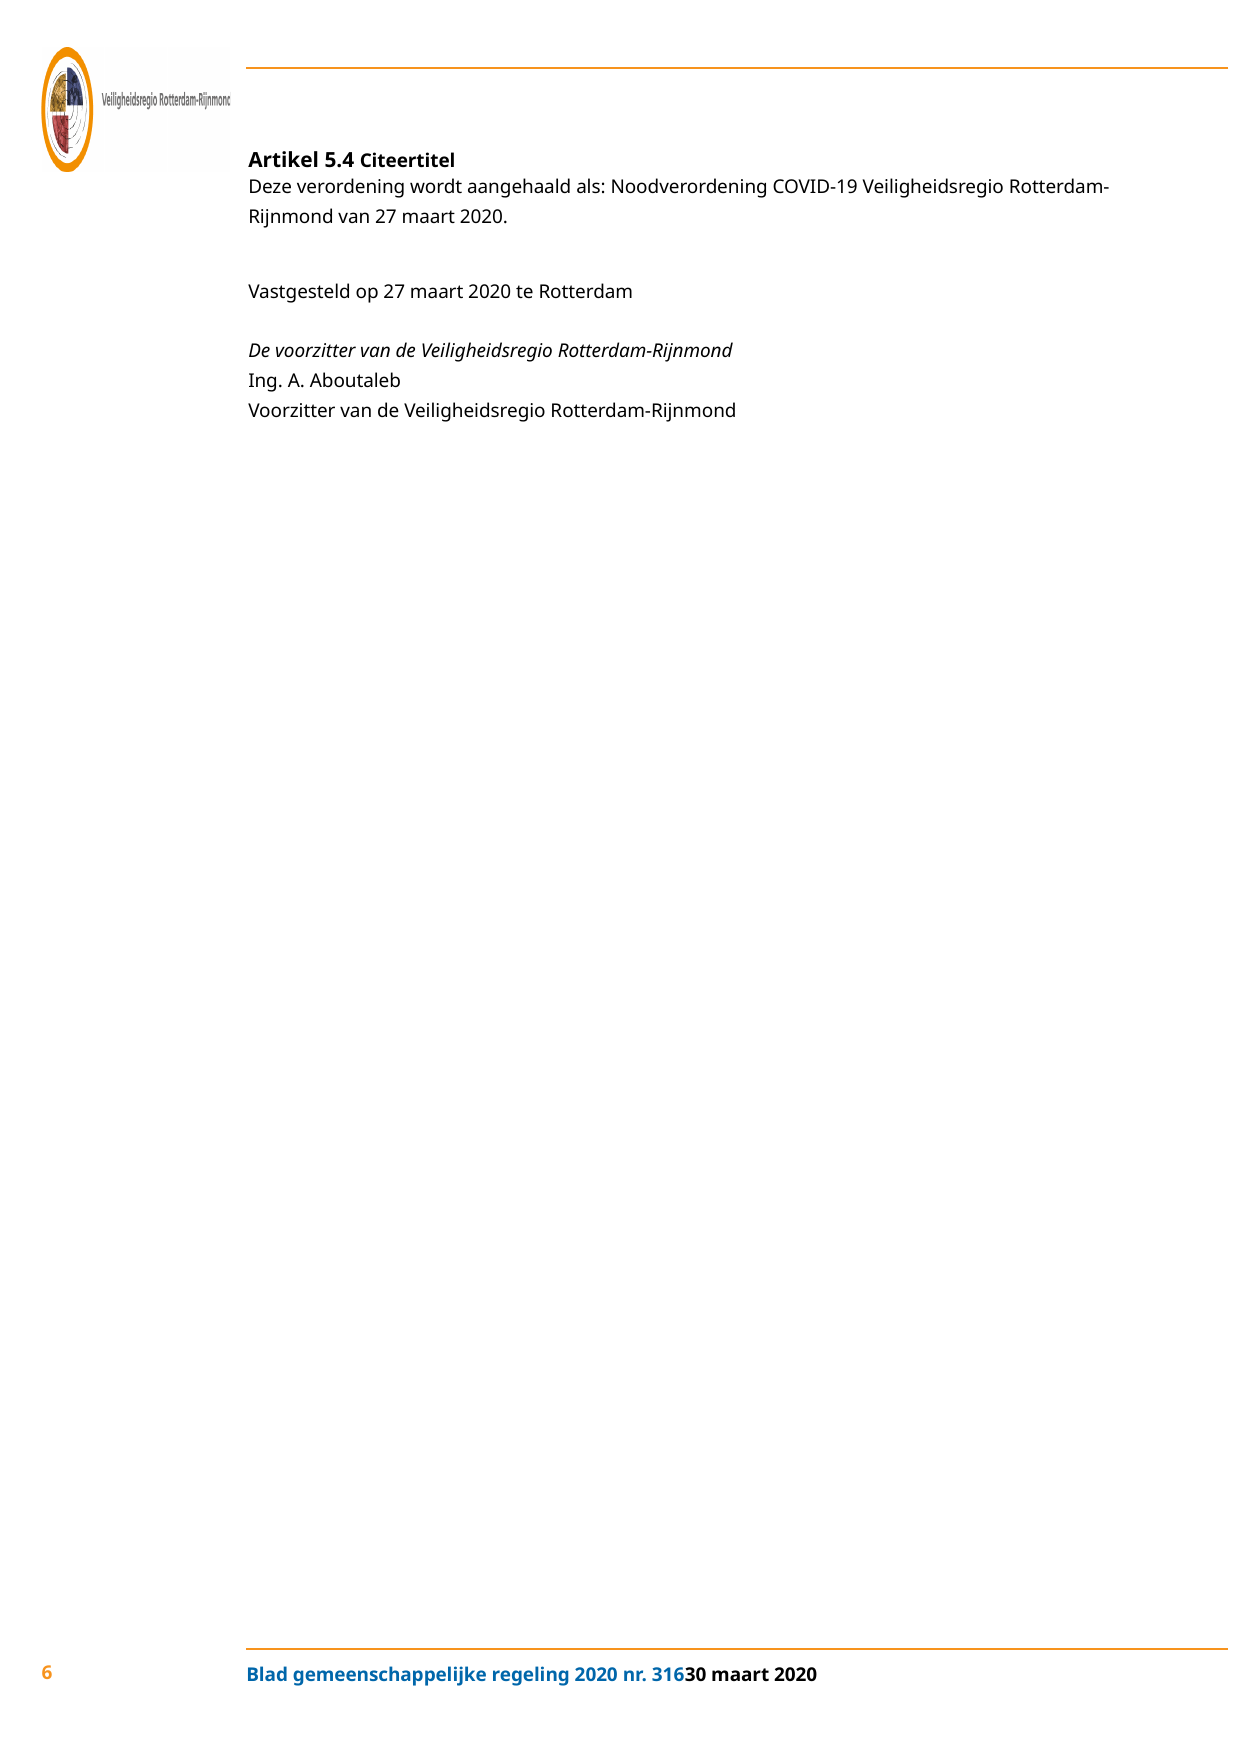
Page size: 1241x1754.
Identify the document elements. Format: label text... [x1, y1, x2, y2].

text Vastgesteld op 27 maart 2020 te Rotterdam [248, 278, 1152, 304]
text Voorzitter van de Veiligheidsregio Rotterdam-Rijnmond [248, 397, 1152, 422]
text Artikel 5.4 Citeertitel [248, 145, 1152, 174]
text Deze verordening wordt aangehaald als: Noodverordening COVID-19 Veiligheidsregio Rotterdam-Rijnmond van 27 maart 2020. [248, 174, 1152, 229]
text Ing. A. Aboutaleb [248, 367, 1152, 393]
picture [41, 47, 231, 172]
text De voorzitter van de Veiligheidsregio Rotterdam-Rijnmond [248, 338, 1152, 363]
